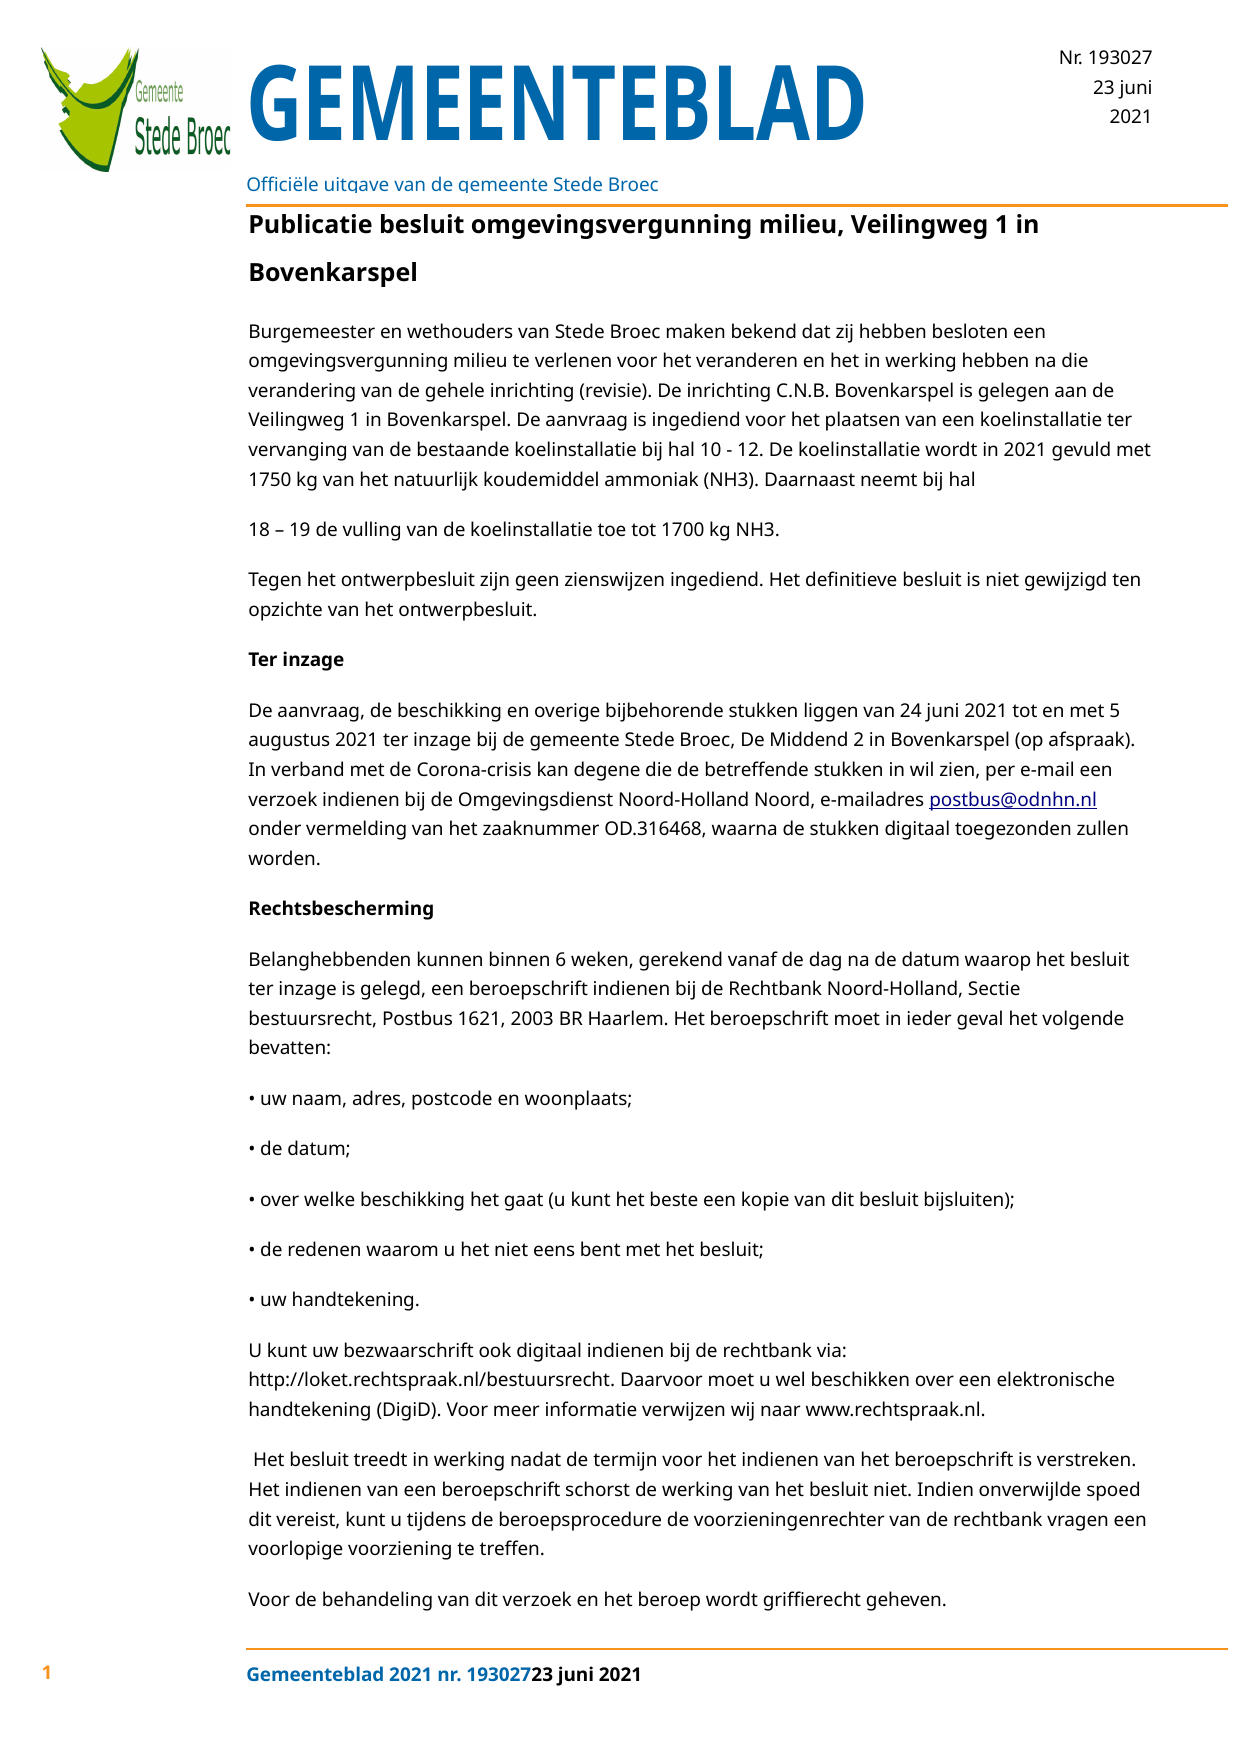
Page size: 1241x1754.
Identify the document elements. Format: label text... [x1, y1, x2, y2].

text Rechtsbescherming [248, 895, 1152, 921]
text Ter inzage [248, 647, 1152, 672]
text Belanghebbenden kunnen binnen 6 weken, gerekend vanaf de dag na de datum waarop het besluit ter inzage is gelegd, een beroepschrift indienen bij de Rechtbank Noord-Holland, Sectie bestuursrecht, Postbus 1621, 2003 BR Haarlem. Het beroepschrift moet in ieder geval het volgende bevatten: [248, 946, 1152, 1060]
text • de datum; [248, 1135, 1152, 1161]
text Voor de behandeling van dit verzoek en het beroep wordt griffierecht geheven. [248, 1586, 1152, 1612]
text Tegen het ontwerpbesluit zijn geen zienswijzen ingediend. Het definitieve besluit is niet gewijzigd ten opzichte van het ontwerpbesluit. [248, 567, 1152, 622]
text • uw naam, adres, postcode en woonplaats; [248, 1085, 1152, 1111]
text • over welke beschikking het gaat (u kunt het beste een kopie van dit besluit bijsluiten); [248, 1186, 1152, 1212]
text De aanvraag, de beschikking en overige bijbehorende stukken liggen van 24 juni 2021 tot en met 5 augustus 2021 ter inzage bij de gemeente Stede Broec, De Middend 2 in Bovenkarspel (op afspraak). In verband met de Corona-crisis kan degene die de betreffende stukken in wil zien, per e-mail een verzoek indienen bij de Omgevingsdienst Noord-Holland Noord, e-mailadres postbus@odnhn.nl onder vermelding van het zaaknummer OD.316468, waarna de stukken digitaal toegezonden zullen worden. [248, 697, 1152, 871]
text • uw handtekening. [248, 1287, 1152, 1312]
text • de redenen waarom u het niet eens bent met het besluit; [248, 1236, 1152, 1262]
text U kunt uw bezwaarschrift ook digitaal indienen bij de rechtbank via: http://loket.rechtspraak.nl/bestuursrecht. Daarvoor moet u wel beschikken over een elektronische handtekening (DigiD). Voor meer informatie verwijzen wij naar www.rechtspraak.nl. [248, 1337, 1152, 1422]
picture [41, 47, 231, 172]
text Publicatie besluit omgevingsvergunning milieu, Veilingweg 1 in Bovenkarspel [248, 207, 1152, 288]
text 18 – 19 de vulling van de koelinstallatie toe tot 1700 kg NH3. [248, 516, 1152, 542]
text Burgemeester en wethouders van Stede Broec maken bekend dat zij hebben besloten een omgevingsvergunning milieu te verlenen voor het veranderen en het in werking hebben na die verandering van de gehele inrichting (revisie). De inrichting C.N.B. Bovenkarspel is gelegen aan de Veilingweg 1 in Bovenkarspel. De aanvraag is ingediend voor het plaatsen van een koelinstallatie ter vervanging van de bestaande koelinstallatie bij hal 10 - 12. De koelinstallatie wordt in 2021 gevuld met 1750 kg van het natuurlijk koudemiddel ammoniak (NH3). Daarnaast neemt bij hal [248, 318, 1152, 492]
text Het besluit treedt in werking nadat de termijn voor het indienen van het beroepschrift is verstreken. Het indienen van een beroepschrift schorst de werking van het besluit niet. Indien onverwijlde spoed dit vereist, kunt u tijdens de beroepsprocedure de voorzieningenrechter van de rechtbank vragen een voorlopige voorziening te treffen. [248, 1447, 1152, 1561]
